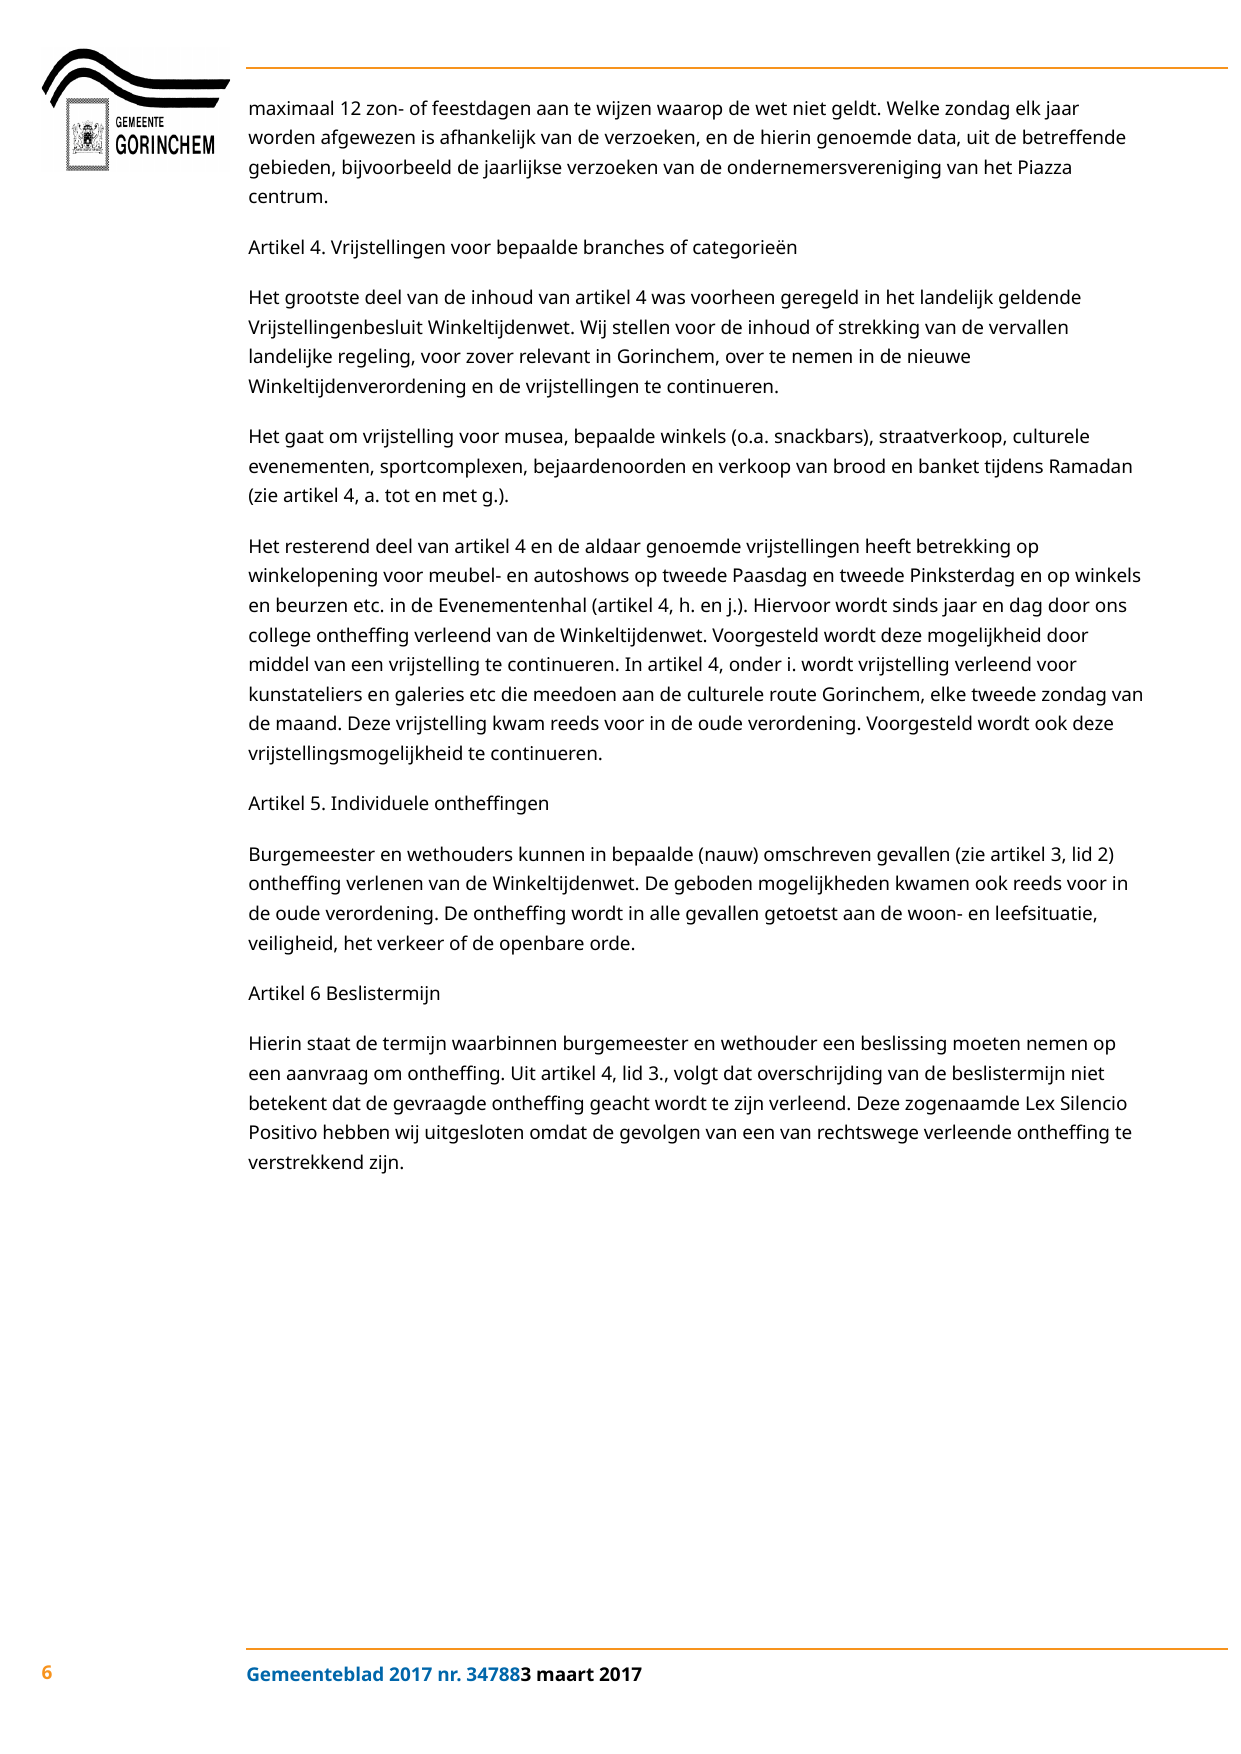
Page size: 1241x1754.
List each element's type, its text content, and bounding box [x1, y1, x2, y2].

text Het resterend deel van artikel 4 en de aldaar genoemde vrijstellingen heeft betrekking op winkelopening voor meubel- en autoshows op tweede Paasdag en tweede Pinksterdag en op winkels en beurzen etc. in de Evenementenhal (artikel 4, h. en j.). Hiervoor wordt sinds jaar en dag door ons college ontheffing verleend van de Winkeltijdenwet. Voorgesteld wordt deze mogelijkheid door middel van een vrijstelling te continueren. In artikel 4, onder i. wordt vrijstelling verleend voor kunstateliers en galeries etc die meedoen aan de culturele route Gorinchem, elke tweede zondag van de maand. Deze vrijstelling kwam reeds voor in de oude verordening. Voorgesteld wordt ook deze vrijstellingsmogelijkheid te continueren. [248, 533, 1152, 766]
text Het grootste deel van de inhoud van artikel 4 was voorheen geregeld in het landelijk geldende Vrijstellingenbesluit Winkeltijdenwet. Wij stellen voor de inhoud of strekking van de vervallen landelijke regeling, voor zover relevant in Gorinchem, over te nemen in de nieuwe Winkeltijdenverordening en de vrijstellingen te continueren. [248, 284, 1152, 399]
text Artikel 4. Vrijstellingen voor bepaalde branches of categorieën [248, 234, 1152, 260]
text Hierin staat de termijn waarbinnen burgemeester en wethouder een beslissing moeten nemen op een aanvraag om ontheffing. Uit artikel 4, lid 3., volgt dat overschrijding van de beslistermijn niet betekent dat de gevraagde ontheffing geacht wordt te zijn verleend. Deze zogenaamde Lex Silencio Positivo hebben wij uitgesloten omdat de gevolgen van een van rechtswege verleende ontheffing te verstrekkend zijn. [248, 1031, 1152, 1175]
text Het gaat om vrijstelling voor musea, bepaalde winkels (o.a. snackbars), straatverkoop, culturele evenementen, sportcomplexen, bejaardenoorden en verkoop van brood en banket tijdens Ramadan (zie artikel 4, a. tot en met g.). [248, 423, 1152, 508]
picture [41, 47, 231, 172]
text Burgemeester en wethouders kunnen in bepaalde (nauw) omschreven gevallen (zie artikel 3, lid 2) ontheffing verlenen van de Winkeltijdenwet. De geboden mogelijkheden kwamen ook reeds voor in de oude verordening. De ontheffing wordt in alle gevallen getoetst aan de woon- en leefsituatie, veiligheid, het verkeer of de openbare orde. [248, 841, 1152, 956]
text Artikel 6 Beslistermijn [248, 980, 1152, 1006]
text maximaal 12 zon- of feestdagen aan te wijzen waarop de wet niet geldt. Welke zondag elk jaar worden afgewezen is afhankelijk van de verzoeken, en de hierin genoemde data, uit de betreffende gebieden, bijvoorbeeld de jaarlijkse verzoeken van de ondernemersvereniging van het Piazza centrum. [248, 95, 1152, 209]
text Artikel 5. Individuele ontheffingen [248, 791, 1152, 816]
